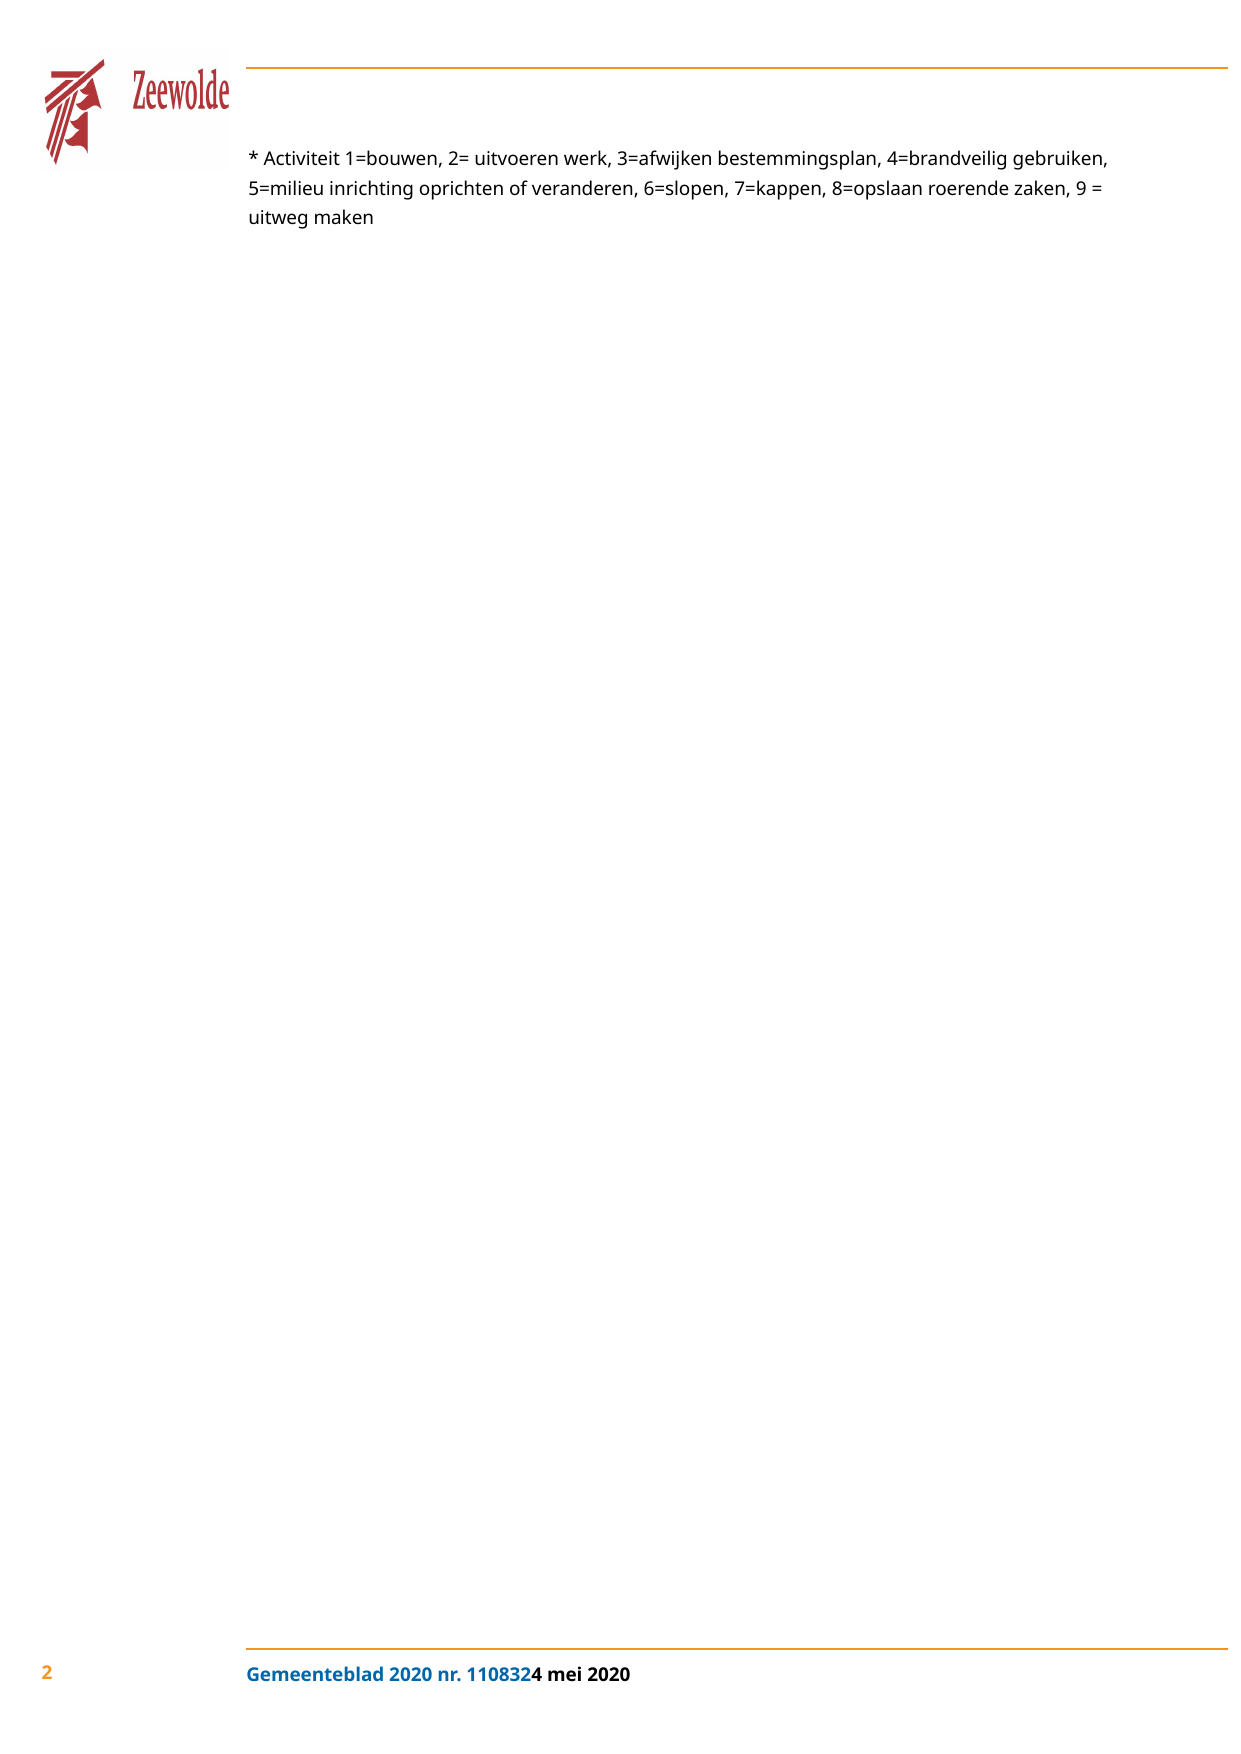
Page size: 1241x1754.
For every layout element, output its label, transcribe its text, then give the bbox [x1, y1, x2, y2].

text * Activiteit 1=bouwen, 2= uitvoeren werk, 3=afwijken bestemmingsplan, 4=brandveilig gebruiken, 5=milieu inrichting oprichten of veranderen, 6=slopen, 7=kappen, 8=opslaan roerende zaken, 9 = uitweg maken [248, 145, 1152, 230]
picture [41, 47, 231, 172]
